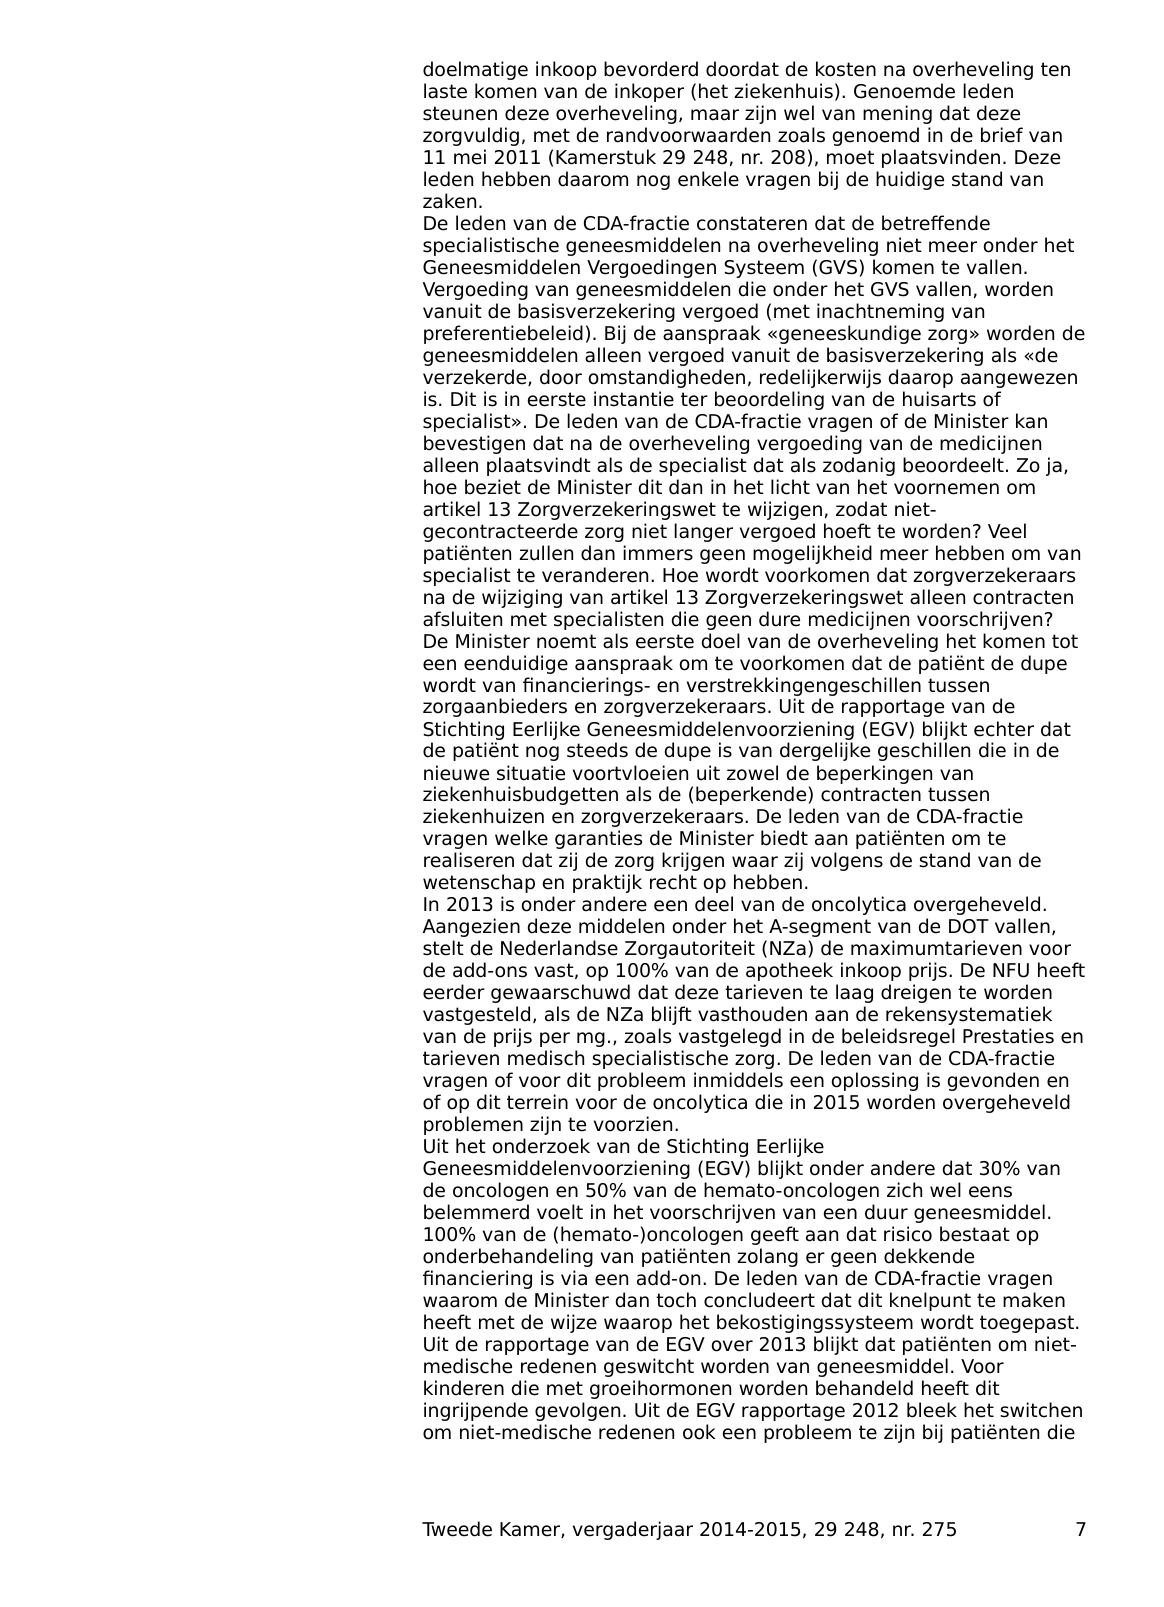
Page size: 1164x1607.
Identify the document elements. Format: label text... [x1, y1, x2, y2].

text doelmatige inkoop bevorderd doordat de kosten na overheveling ten laste komen van de inkoper (het ziekenhuis). Genoemde leden steunen deze overheveling, maar zijn wel van mening dat deze zorgvuldig, met de randvoorwaarden zoals genoemd in de brief van 11 mei 2011 (Kamerstuk 29 248, nr. 208), moet plaatsvinden. Deze leden hebben daarom nog enkele vragen bij de huidige stand van zaken. [422, 59, 1087, 213]
text In 2013 is onder andere een deel van de oncolytica overgeheveld. Aangezien deze middelen onder het A-segment van de DOT vallen, stelt de Nederlandse Zorgautoriteit (NZa) de maximumtarieven voor de add-ons vast, op 100% van de apotheek inkoop prijs. De NFU heeft eerder gewaarschuwd dat deze tarieven te laag dreigen te worden vastgesteld, als de NZa blijft vasthouden aan de rekensystematiek van de prijs per mg., zoals vastgelegd in de beleidsregel Prestaties en tarieven medisch specialistische zorg. De leden van de CDA-fractie vragen of voor dit probleem inmiddels een oplossing is gevonden en of op dit terrein voor de oncolytica die in 2015 worden overgeheveld problemen zijn te voorzien. [422, 894, 1087, 1136]
text Uit de rapportage van de EGV over 2013 blijkt dat patiënten om niet-medische redenen geswitcht worden van geneesmiddel. Voor kinderen die met groeihormonen worden behandeld heeft dit ingrijpende gevolgen. Uit de EGV rapportage 2012 bleek het switchen om niet-medische redenen ook een probleem te zijn bij patiënten die [422, 1334, 1087, 1444]
text De leden van de CDA-fractie constateren dat de betreffende specialistische geneesmiddelen na overheveling niet meer onder het Geneesmiddelen Vergoedingen Systeem (GVS) komen te vallen. Vergoeding van geneesmiddelen die onder het GVS vallen, worden vanuit de basisverzekering vergoed (met inachtneming van preferentiebeleid). Bij de aanspraak «geneeskundige zorg» worden de geneesmiddelen alleen vergoed vanuit de basisverzekering als «de verzekerde, door omstandigheden, redelijkerwijs daarop aangewezen is. Dit is in eerste instantie ter beoordeling van de huisarts of specialist». De leden van de CDA-fractie vragen of de Minister kan bevestigen dat na de overheveling vergoeding van de medicijnen alleen plaatsvindt als de specialist dat als zodanig beoordeelt. Zo ja, hoe beziet de Minister dit dan in het licht van het voornemen om artikel 13 Zorgverzekeringswet te wijzigen, zodat niet-gecontracteerde zorg niet langer vergoed hoeft te worden? Veel patiënten zullen dan immers geen mogelijkheid meer hebben om van specialist te veranderen. Hoe wordt voorkomen dat zorgverzekeraars na de wijziging van artikel 13 Zorgverzekeringswet alleen contracten afsluiten met specialisten die geen dure medicijnen voorschrijven? [422, 213, 1087, 631]
text Uit het onderzoek van de Stichting Eerlijke Geneesmiddelenvoorziening (EGV) blijkt onder andere dat 30% van de oncologen en 50% van de hemato-oncologen zich wel eens belemmerd voelt in het voorschrijven van een duur geneesmiddel. 100% van de (hemato-)oncologen geeft aan dat risico bestaat op onderbehandeling van patiënten zolang er geen dekkende financiering is via een add-on. De leden van de CDA-fractie vragen waarom de Minister dan toch concludeert dat dit knelpunt te maken heeft met de wijze waarop het bekostigingssysteem wordt toegepast. [422, 1136, 1087, 1334]
text De Minister noemt als eerste doel van de overheveling het komen tot een eenduidige aanspraak om te voorkomen dat de patiënt de dupe wordt van financierings- en verstrekkingengeschillen tussen zorgaanbieders en zorgverzekeraars. Uit de rapportage van de Stichting Eerlijke Geneesmiddelenvoorziening (EGV) blijkt echter dat de patiënt nog steeds de dupe is van dergelijke geschillen die in de nieuwe situatie voortvloeien uit zowel de beperkingen van ziekenhuisbudgetten als de (beperkende) contracten tussen ziekenhuizen en zorgverzekeraars. De leden van de CDA-fractie vragen welke garanties de Minister biedt aan patiënten om te realiseren dat zij de zorg krijgen waar zij volgens de stand van de wetenschap en praktijk recht op hebben. [422, 631, 1087, 894]
